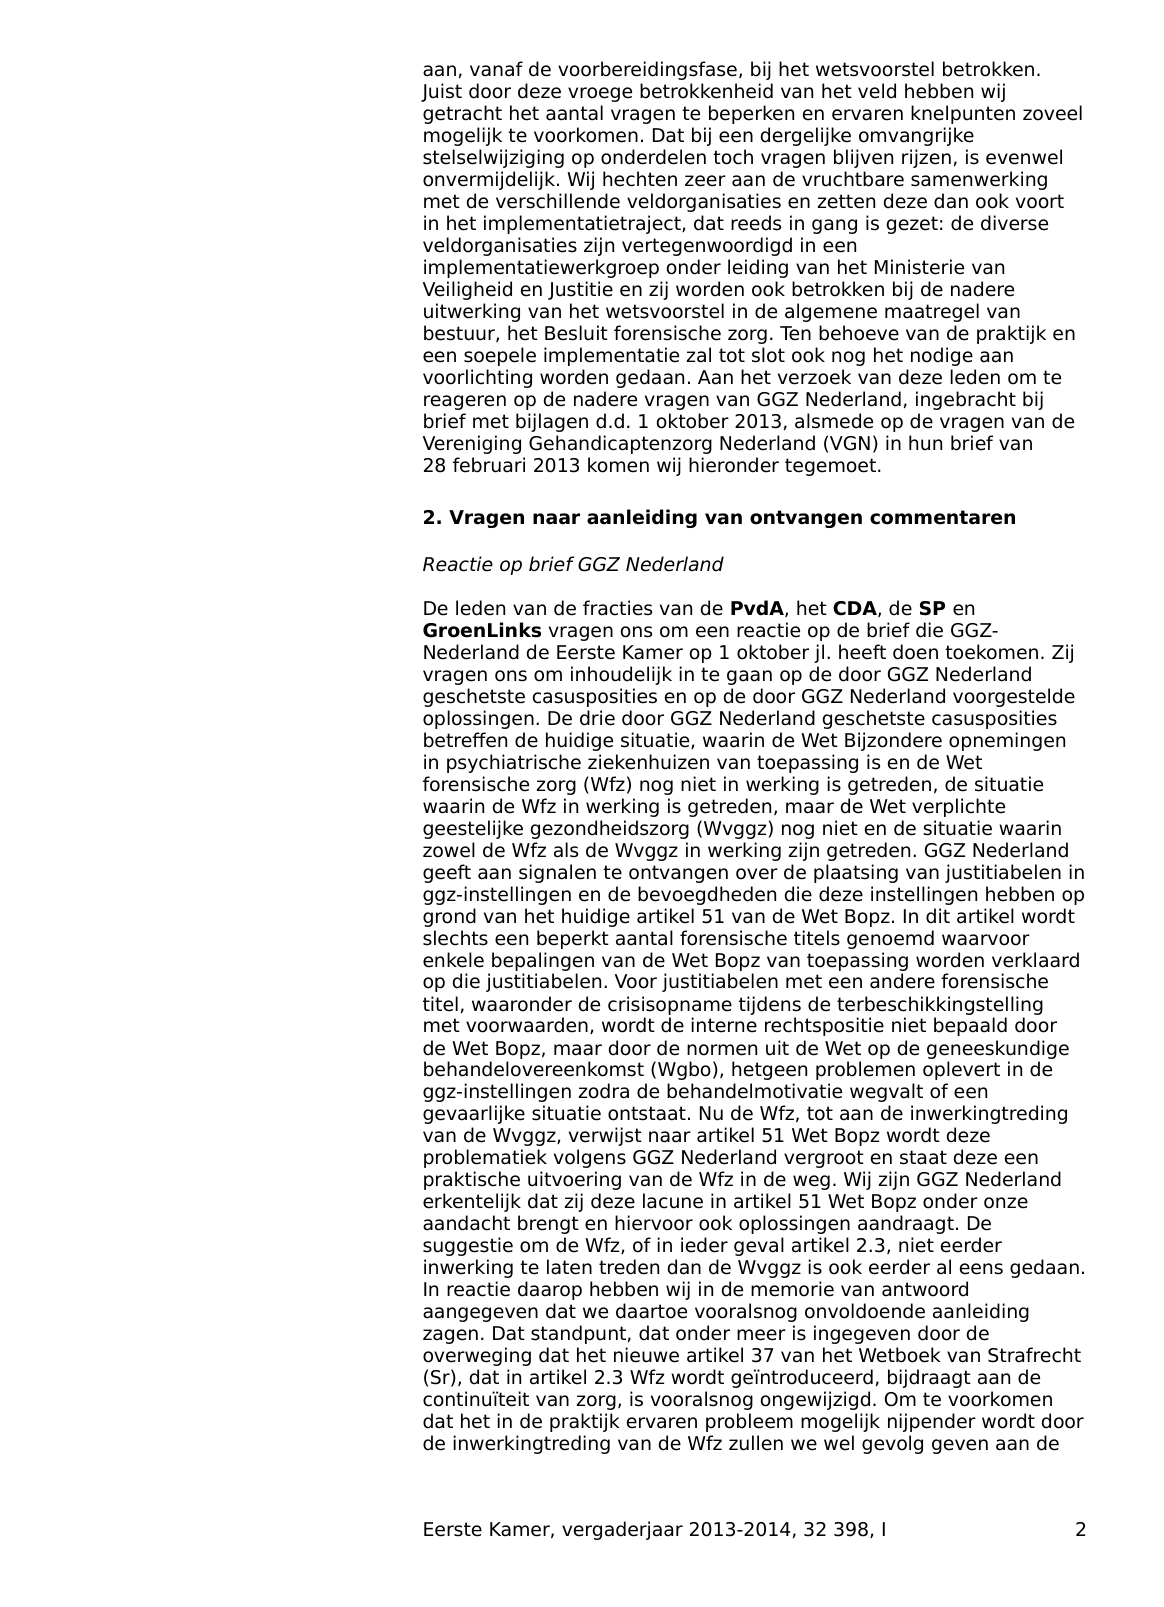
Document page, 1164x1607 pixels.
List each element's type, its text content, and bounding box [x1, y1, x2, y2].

subtitle Reactie op brief GGZ Nederland [422, 554, 1087, 576]
subtitle 2. Vragen naar aanleiding van ontvangen commentaren [422, 507, 1087, 529]
text aan, vanaf de voorbereidingsfase, bij het wetsvoorstel betrokken. Juist door deze vroege betrokkenheid van het veld hebben wij getracht het aantal vragen te beperken en ervaren knelpunten zoveel mogelijk te voorkomen. Dat bij een dergelijke omvangrijke stelselwijziging op onderdelen toch vragen blijven rijzen, is evenwel onvermijdelijk. Wij hechten zeer aan de vruchtbare samenwerking met de verschillende veldorganisaties en zetten deze dan ook voort in het implementatietraject, dat reeds in gang is gezet: de diverse veldorganisaties zijn vertegenwoordigd in een implementatiewerkgroep onder leiding van het Ministerie van Veiligheid en Justitie en zij worden ook betrokken bij de nadere uitwerking van het wetsvoorstel in de algemene maatregel van bestuur, het Besluit forensische zorg. Ten behoeve van de praktijk en een soepele implementatie zal tot slot ook nog het nodige aan voorlichting worden gedaan. Aan het verzoek van deze leden om te reageren op de nadere vragen van GGZ Nederland, ingebracht bij brief met bijlagen d.d. 1 oktober 2013, alsmede op de vragen van de Vereniging Gehandicaptenzorg Nederland (VGN) in hun brief van 28 februari 2013 komen wij hieronder tegemoet. [422, 59, 1087, 477]
text De leden van de fracties van de PvdA, het CDA, de SP en GroenLinks vragen ons om een reactie op de brief die GGZ-Nederland de Eerste Kamer op 1 oktober jl. heeft doen toekomen. Zij vragen ons om inhoudelijk in te gaan op de door GGZ Nederland geschetste casusposities en op de door GGZ Nederland voorgestelde oplossingen. De drie door GGZ Nederland geschetste casusposities betreffen de huidige situatie, waarin de Wet Bijzondere opnemingen in psychiatrische ziekenhuizen van toepassing is en de Wet forensische zorg (Wfz) nog niet in werking is getreden, de situatie waarin de Wfz in werking is getreden, maar de Wet verplichte geestelijke gezondheidszorg (Wvggz) nog niet en de situatie waarin zowel de Wfz als de Wvggz in werking zijn getreden. GGZ Nederland geeft aan signalen te ontvangen over de plaatsing van justitiabelen in ggz-instellingen en de bevoegdheden die deze instellingen hebben op grond van het huidige artikel 51 van de Wet Bopz. In dit artikel wordt slechts een beperkt aantal forensische titels genoemd waarvoor enkele bepalingen van de Wet Bopz van toepassing worden verklaard op die justitiabelen. Voor justitiabelen met een andere forensische titel, waaronder de crisisopname tijdens de terbeschikkingstelling met voorwaarden, wordt de interne rechtspositie niet bepaald door de Wet Bopz, maar door de normen uit de Wet op de geneeskundige behandelovereenkomst (Wgbo), hetgeen problemen oplevert in de ggz-instellingen zodra de behandelmotivatie wegvalt of een gevaarlijke situatie ontstaat. Nu de Wfz, tot aan de inwerkingtreding van de Wvggz, verwijst naar artikel 51 Wet Bopz wordt deze problematiek volgens GGZ Nederland vergroot en staat deze een praktische uitvoering van de Wfz in de weg. Wij zijn GGZ Nederland erkentelijk dat zij deze lacune in artikel 51 Wet Bopz onder onze aandacht brengt en hiervoor ook oplossingen aandraagt. De suggestie om de Wfz, of in ieder geval artikel 2.3, niet eerder inwerking te laten treden dan de Wvggz is ook eerder al eens gedaan. In reactie daarop hebben wij in de memorie van antwoord aangegeven dat we daartoe vooralsnog onvoldoende aanleiding zagen. Dat standpunt, dat onder meer is ingegeven door de overweging dat het nieuwe artikel 37 van het Wetboek van Strafrecht (Sr), dat in artikel 2.3 Wfz wordt geïntroduceerd, bijdraagt aan de continuïteit van zorg, is vooralsnog ongewijzigd. Om te voorkomen dat het in de praktijk ervaren probleem mogelijk nijpender wordt door de inwerkingtreding van de Wfz zullen we wel gevolg geven aan de [422, 598, 1087, 1455]
